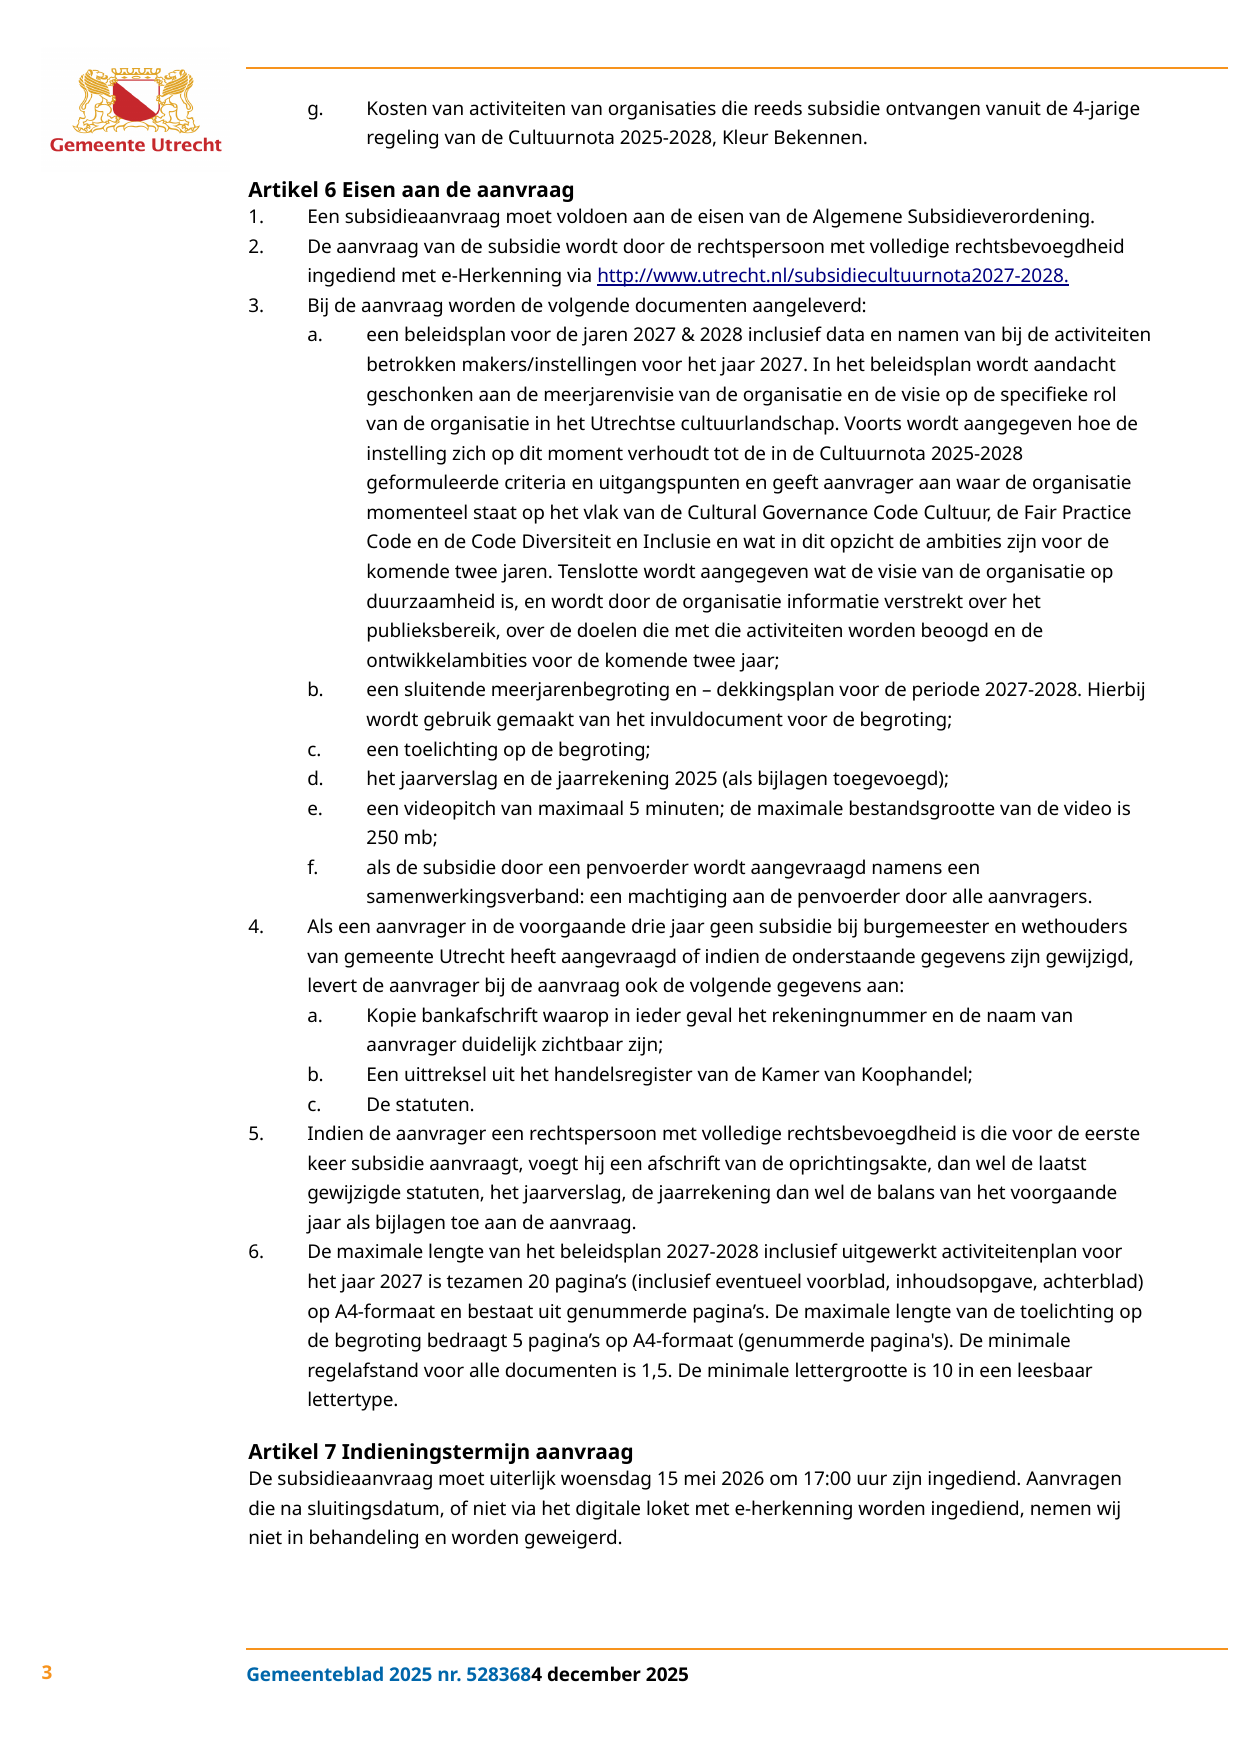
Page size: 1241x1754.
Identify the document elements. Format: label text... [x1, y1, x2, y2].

list Kosten van activiteiten van organisaties die reeds subsidie ontvangen vanuit de 4-jarige regeling van de Cultuurnota 2025-2028, Kleur Bekennen. [307, 95, 1152, 150]
list Een uittreksel uit het handelsregister van de Kamer van Koophandel; [307, 1061, 1152, 1087]
list een sluitende meerjarenbegroting en – dekkingsplan voor de periode 2027-2028. Hierbij wordt gebruik gemaakt van het invuldocument voor de begroting; [307, 677, 1152, 732]
list een toelichting op de begroting; [307, 736, 1152, 761]
picture [41, 47, 231, 172]
list De statuten. [307, 1091, 1152, 1116]
list het jaarverslag en de jaarrekening 2025 (als bijlagen toegevoegd); [307, 765, 1152, 791]
list De aanvraag van de subsidie wordt door de rechtspersoon met volledige rechtsbevoegdheid ingediend met e-Herkenning via http://www.utrecht.nl/subsidiecultuurnota2027-2028. [248, 233, 1152, 288]
list Kopie bankafschrift waarop in ieder geval het rekeningnummer en de naam van aanvrager duidelijk zichtbaar zijn; [307, 1002, 1152, 1057]
text Artikel 6 Eisen aan de aanvraag [248, 175, 1152, 203]
list als de subsidie door een penvoerder wordt aangevraagd namens een samenwerkingsverband: een machtiging aan de penvoerder door alle aanvragers. [307, 854, 1152, 909]
list De maximale lengte van het beleidsplan 2027-2028 inclusief uitgewerkt activiteitenplan voor het jaar 2027 is tezamen 20 pagina’s (inclusief eventueel voorblad, inhoudsopgave, achterblad) op A4-formaat en bestaat uit genummerde pagina’s. De maximale lengte van de toelichting op de begroting bedraagt 5 pagina’s op A4-formaat (genummerde pagina's). De minimale regelafstand voor alle documenten is 1,5. De minimale lettergrootte is 10 in een leesbaar lettertype. [248, 1239, 1152, 1412]
list een beleidsplan voor de jaren 2027 & 2028 inclusief data en namen van bij de activiteiten betrokken makers/instellingen voor het jaar 2027. In het beleidsplan wordt aandacht geschonken aan de meerjarenvisie van de organisatie en de visie op de specifieke rol van de organisatie in het Utrechtse cultuurlandschap. Voorts wordt aangegeven hoe de instelling zich op dit moment verhoudt tot de in de Cultuurnota 2025-2028 geformuleerde criteria en uitgangspunten en geeft aanvrager aan waar de organisatie momenteel staat op het vlak van de Cultural Governance Code Cultuur, de Fair Practice Code en de Code Diversiteit en Inclusie en wat in dit opzicht de ambities zijn voor de komende twee jaren. Tenslotte wordt aangegeven wat de visie van de organisatie op duurzaamheid is, en wordt door de organisatie informatie verstrekt over het publieksbereik, over de doelen die met die activiteiten worden beoogd en de ontwikkelambities voor de komende twee jaar; [307, 322, 1152, 673]
text Artikel 7 Indieningstermijn aanvraag [248, 1437, 1152, 1465]
list Een subsidieaanvraag moet voldoen aan de eisen van de Algemene Subsidieverordening. [248, 203, 1152, 229]
list Als een aanvrager in de voorgaande drie jaar geen subsidie bij burgemeester en wethouders van gemeente Utrecht heeft aangevraagd of indien de onderstaande gegevens zijn gewijzigd, levert de aanvrager bij de aanvraag ook de volgende gegevens aan: [248, 913, 1152, 998]
list Bij de aanvraag worden de volgende documenten aangeleverd: [248, 292, 1152, 318]
list Indien de aanvrager een rechtspersoon met volledige rechtsbevoegdheid is die voor de eerste keer subsidie aanvraagt, voegt hij een afschrift van de oprichtingsakte, dan wel de laatst gewijzigde statuten, het jaarverslag, de jaarrekening dan wel de balans van het voorgaande jaar als bijlagen toe aan de aanvraag. [248, 1120, 1152, 1235]
list een videopitch van maximaal 5 minuten; de maximale bestandsgrootte van de video is 250 mb; [307, 795, 1152, 850]
text De subsidieaanvraag moet uiterlijk woensdag 15 mei 2026 om 17:00 uur zijn ingediend. Aanvragen die na sluitingsdatum, of niet via het digitale loket met e-herkenning worden ingediend, nemen wij niet in behandeling en worden geweigerd. [248, 1465, 1152, 1550]
